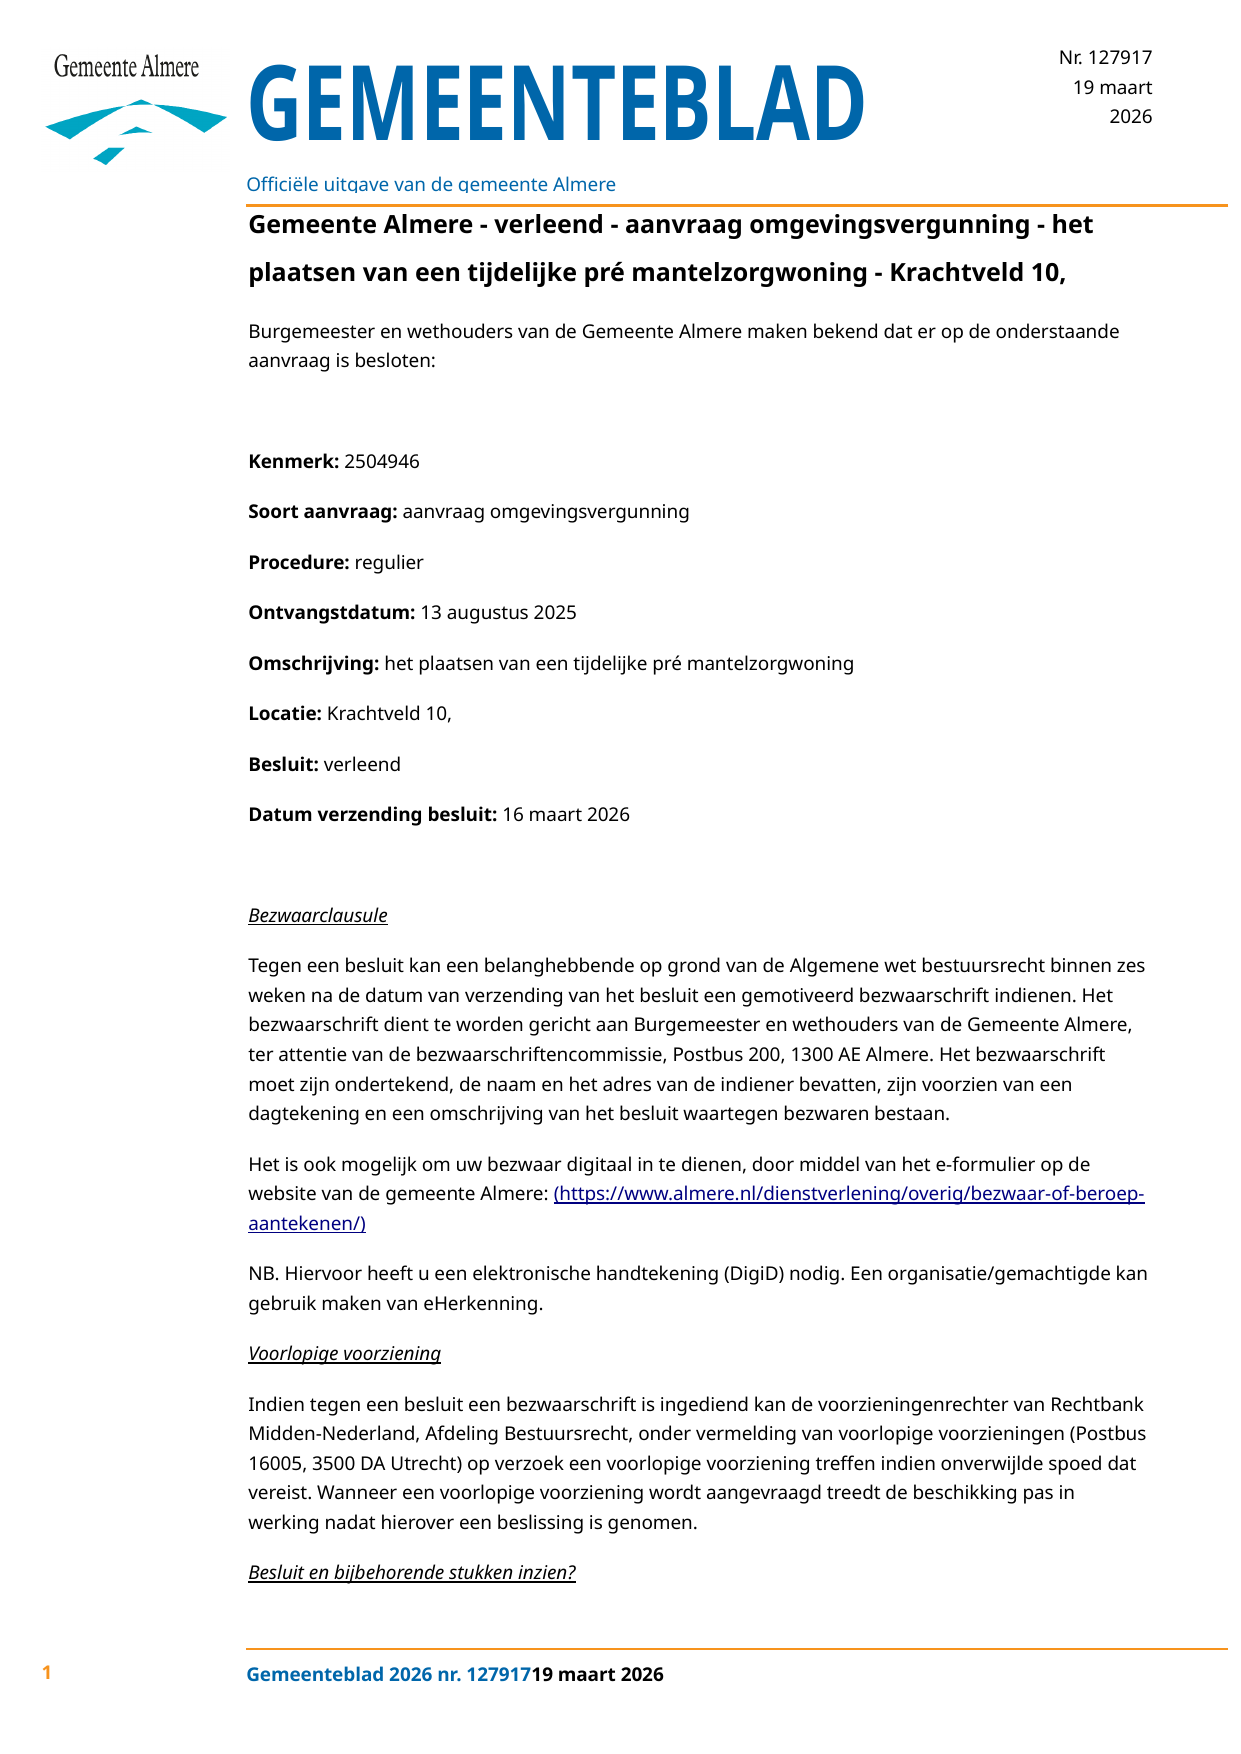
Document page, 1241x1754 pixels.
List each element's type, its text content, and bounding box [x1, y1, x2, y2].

text Locatie: Krachtveld 10, [248, 700, 1152, 726]
text Besluit en bijbehorende stukken inzien? [248, 1559, 1152, 1585]
text Datum verzending besluit: 16 maart 2026 [248, 801, 1152, 827]
text Ontvangstdatum: 13 augustus 2025 [248, 599, 1152, 625]
text Indien tegen een besluit een bezwaarschrift is ingediend kan de voorzieningenrechter van Rechtbank Midden-Nederland, Afdeling Bestuursrecht, onder vermelding van voorlopige voorzieningen (Postbus 16005, 3500 DA Utrecht) op verzoek een voorlopige voorziening treffen indien onverwijlde spoed dat vereist. Wanneer een voorlopige voorziening wordt aangevraagd treedt de beschikking pas in werking nadat hierover een beslissing is genomen. [248, 1391, 1152, 1535]
text Burgemeester en wethouders van de Gemeente Almere maken bekend dat er op de onderstaande aanvraag is besloten: [248, 318, 1152, 373]
text NB. Hiervoor heeft u een elektronische handtekening (DigiD) nodig. Een organisatie/gemachtigde kan gebruik maken van eHerkenning. [248, 1260, 1152, 1316]
text Bezwaarclausule [248, 902, 1152, 928]
text Procedure: regulier [248, 549, 1152, 575]
text Kenmerk: 2504946 [248, 448, 1152, 474]
text Voorlopige voorziening [248, 1340, 1152, 1366]
text Omschrijving: het plaatsen van een tijdelijke pré mantelzorgwoning [248, 650, 1152, 676]
text Tegen een besluit kan een belanghebbende op grond van de Algemene wet bestuursrecht binnen zes weken na de datum van verzending van het besluit een gemotiveerd bezwaarschrift indienen. Het bezwaarschrift dient te worden gericht aan Burgemeester en wethouders van de Gemeente Almere, ter attentie van de bezwaarschriftencommissie, Postbus 200, 1300 AE Almere. Het bezwaarschrift moet zijn ondertekend, de naam en het adres van de indiener bevatten, zijn voorzien van een dagtekening en een omschrijving van het besluit waartegen bezwaren bestaan. [248, 952, 1152, 1126]
text Het is ook mogelijk om uw bezwaar digitaal in te dienen, door middel van het e-formulier op de website van de gemeente Almere: (https://www.almere.nl/dienstverlening/overig/bezwaar-of-beroep-aantekenen/) [248, 1151, 1152, 1236]
text Soort aanvraag: aanvraag omgevingsvergunning [248, 499, 1152, 524]
text Besluit: verleend [248, 751, 1152, 777]
picture [41, 47, 231, 172]
text Gemeente Almere - verleend - aanvraag omgevingsvergunning - het plaatsen van een tijdelijke pré mantelzorgwoning - Krachtveld 10, [248, 207, 1152, 288]
